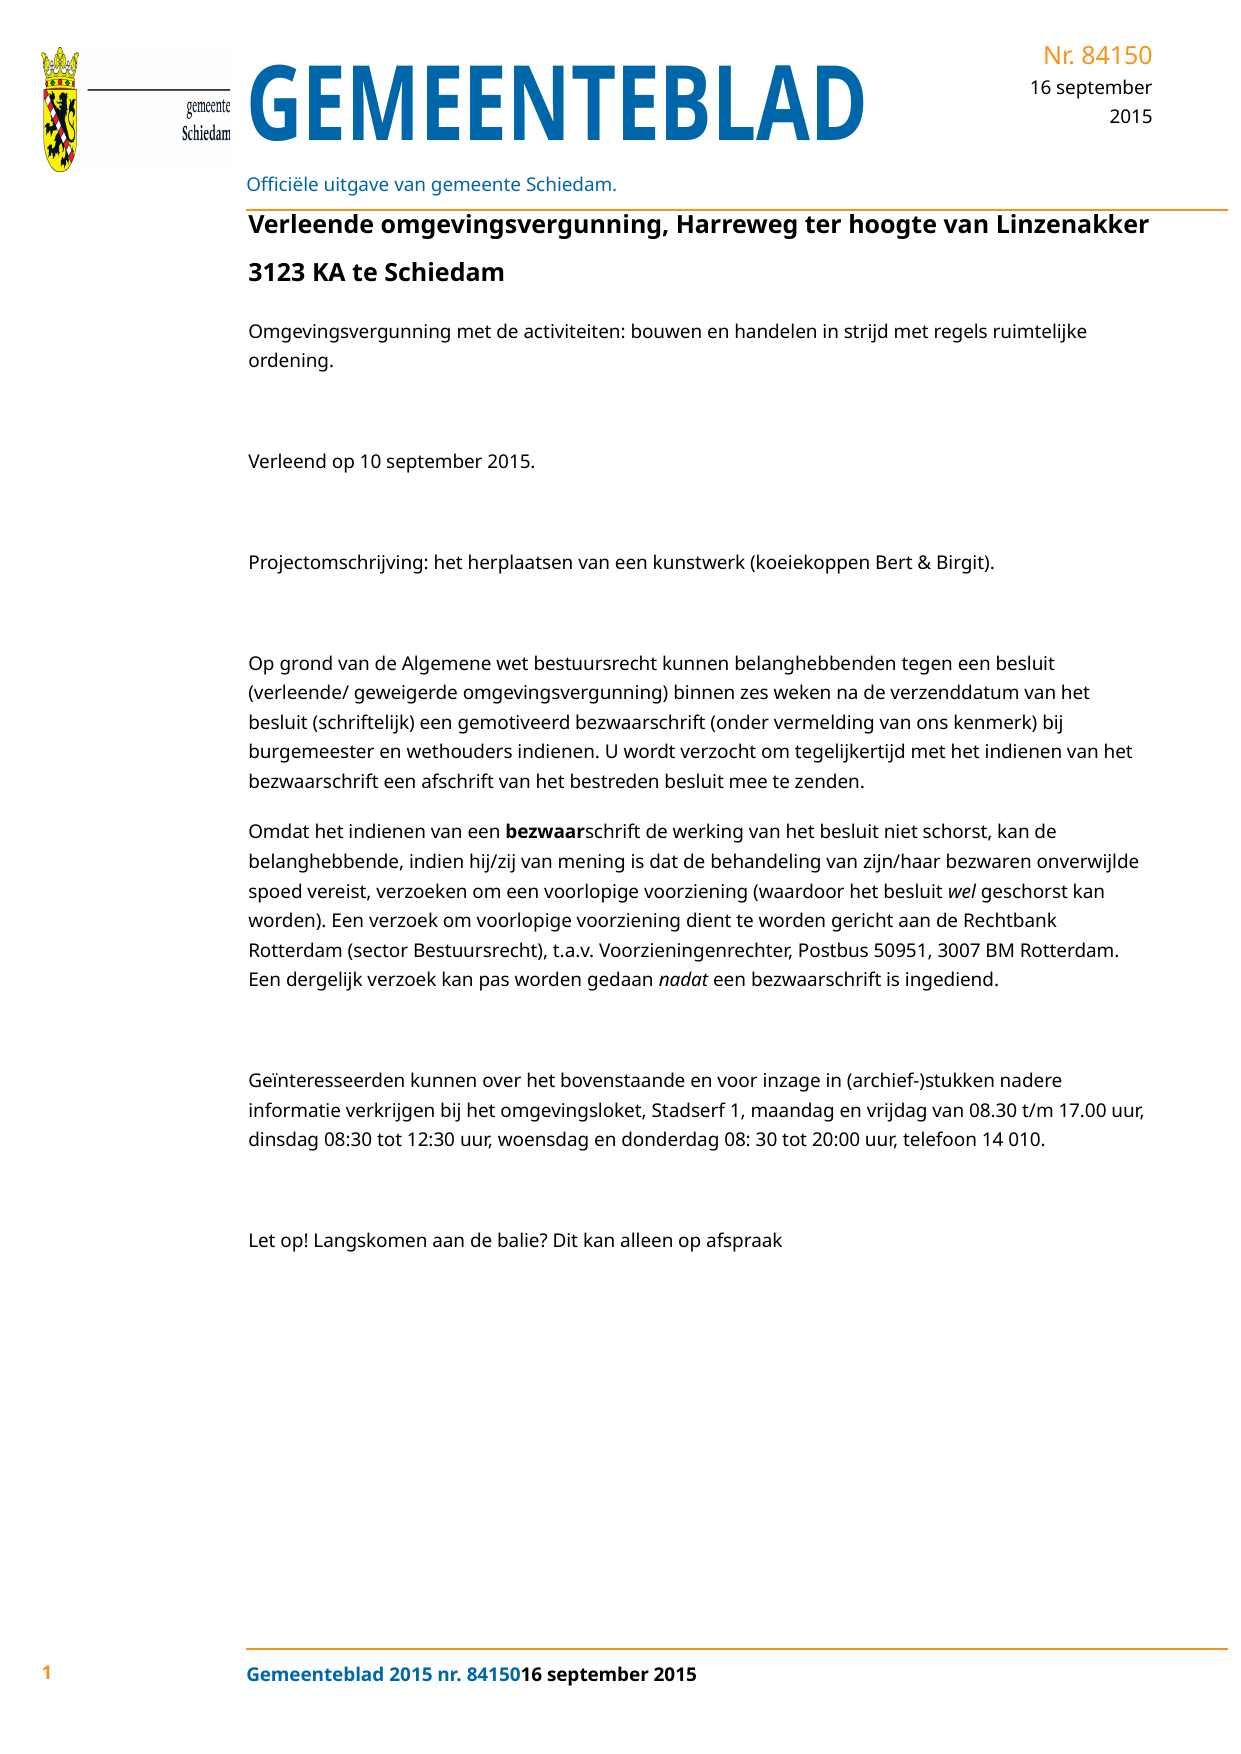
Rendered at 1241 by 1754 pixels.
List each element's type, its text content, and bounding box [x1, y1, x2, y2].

text Omdat het indienen van een bezwaarschrift de werking van het besluit niet schorst, kan de belanghebbende, indien hij/zij van mening is dat de behandeling van zijn/haar bezwaren onverwijlde spoed vereist, verzoeken om een voorlopige voorziening (waardoor het besluit wel geschorst kan worden). Een verzoek om voorlopige voorziening dient te worden gericht aan de Rechtbank Rotterdam (sector Bestuursrecht), t.a.v. Voorzieningenrechter, Postbus 50951, 3007 BM Rotterdam. Een dergelijk verzoek kan pas worden gedaan nadat een bezwaarschrift is ingediend. [248, 819, 1152, 992]
text Projectomschrijving: het herplaatsen van een kunstwerk (koeiekoppen Bert & Birgit). [248, 549, 1152, 575]
text Op grond van de Algemene wet bestuursrecht kunnen belanghebbenden tegen een besluit (verleende/ geweigerde omgevingsvergunning) binnen zes weken na de verzenddatum van het besluit (schriftelijk) een gemotiveerd bezwaarschrift (onder vermelding van ons kenmerk) bij burgemeester en wethouders indienen. U wordt verzocht om tegelijkertijd met het indienen van het bezwaarschrift een afschrift van het bestreden besluit mee te zenden. [248, 650, 1152, 794]
picture [41, 47, 231, 172]
text Geïnteresseerden kunnen over het bovenstaande en voor inzage in (archief-)stukken nadere informatie verkrijgen bij het omgevingsloket, Stadserf 1, maandag en vrijdag van 08.30 t/m 17.00 uur, dinsdag 08:30 tot 12:30 uur, woensdag en donderdag 08: 30 tot 20:00 uur, telefoon 14 010. [248, 1067, 1152, 1152]
text Verleende omgevingsvergunning, Harreweg ter hoogte van Linzenakker 3123 KA te Schiedam [248, 211, 1152, 288]
text Let op! Langskomen aan de balie? Dit kan alleen op afspraak [248, 1227, 1152, 1253]
text Verleend op 10 september 2015. [248, 448, 1152, 474]
text Omgevingsvergunning met de activiteiten: bouwen en handelen in strijd met regels ruimtelijke ordening. [248, 318, 1152, 373]
